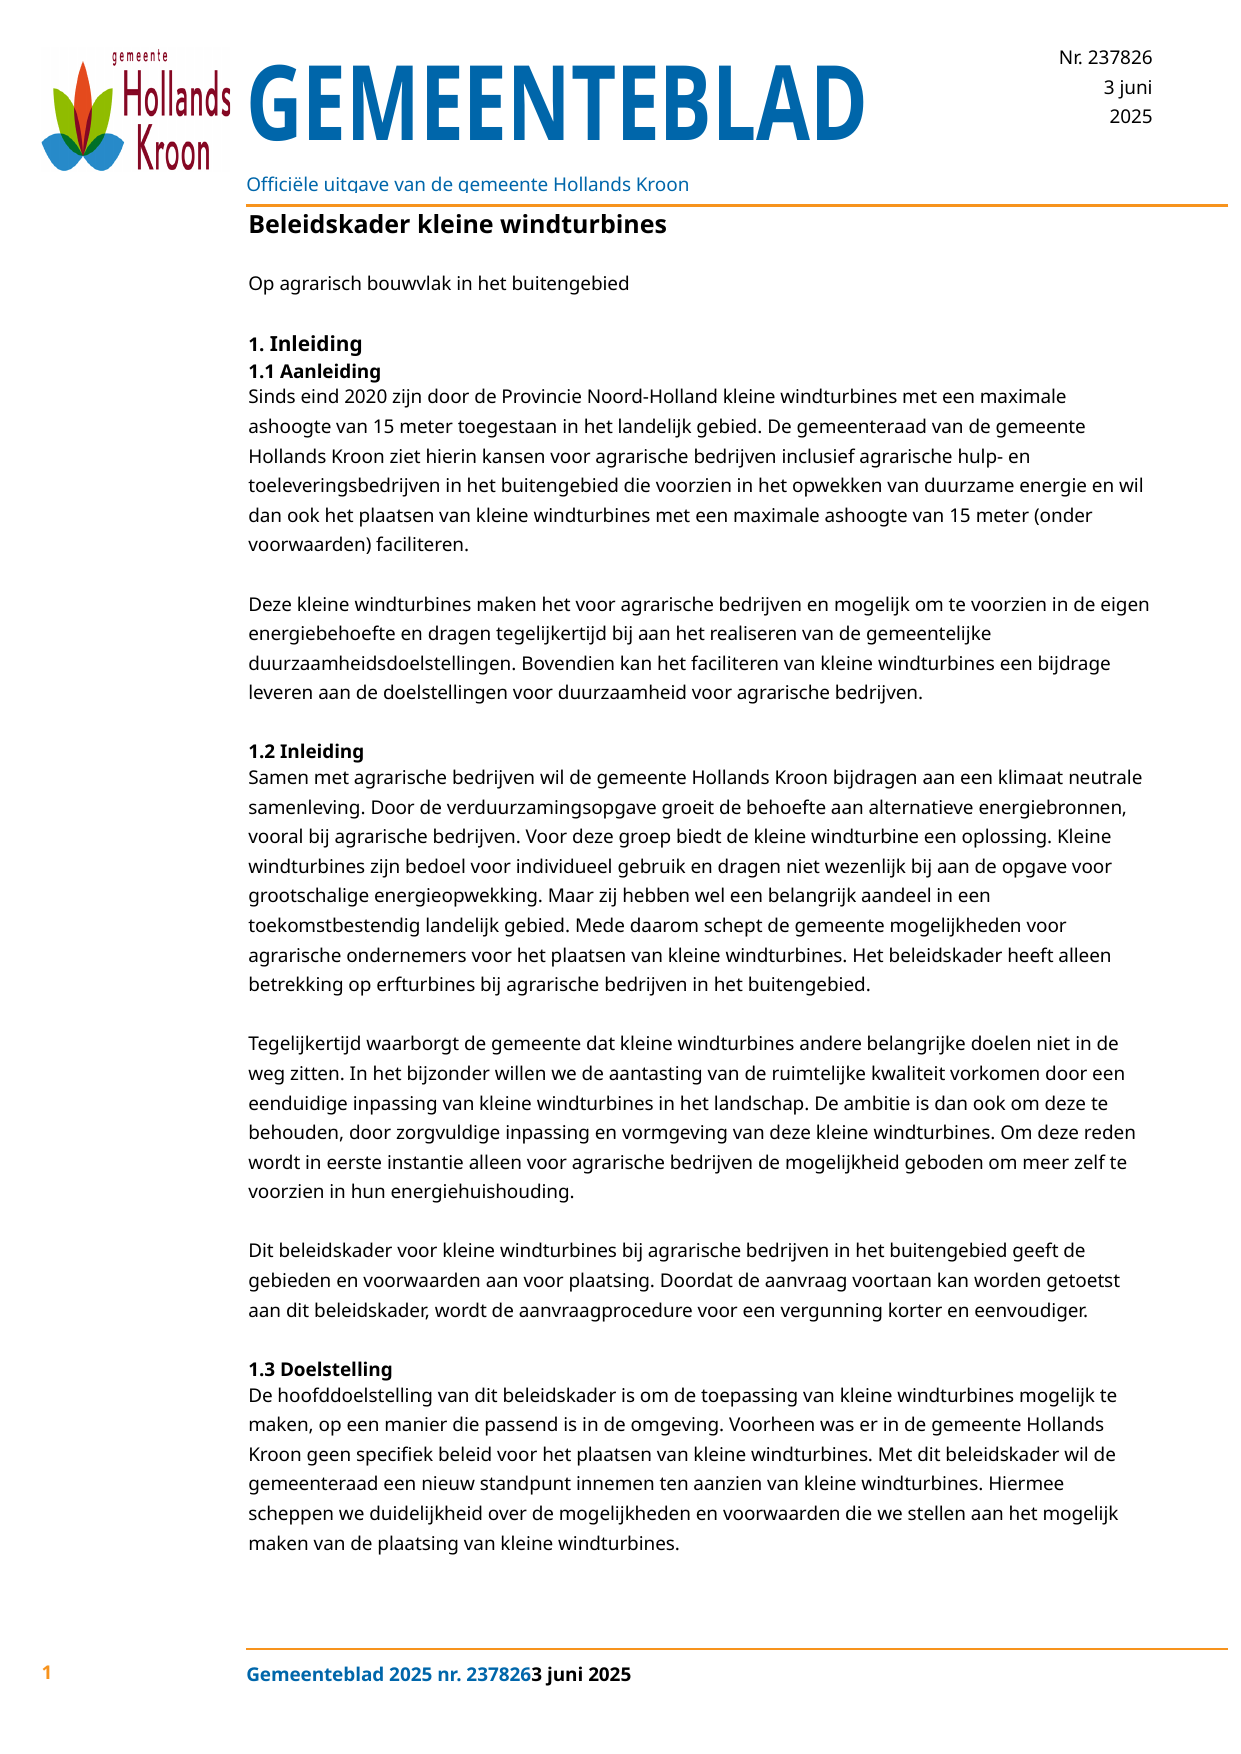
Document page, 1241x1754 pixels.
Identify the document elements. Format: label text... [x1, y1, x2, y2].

text Deze kleine windturbines maken het voor agrarische bedrijven en mogelijk om te voorzien in de eigen energiebehoefte en dragen tegelijkertijd bij aan het realiseren van de gemeentelijke duurzaamheidsdoelstellingen. Bovendien kan het faciliteren van kleine windturbines een bijdrage leveren aan de doelstellingen voor duurzaamheid voor agrarische bedrijven. [248, 591, 1152, 705]
text 1.2 Inleiding [248, 739, 1152, 764]
picture [41, 47, 231, 172]
text Dit beleidskader voor kleine windturbines bij agrarische bedrijven in het buitengebied geeft de gebieden en voorwaarden aan voor plaatsing. Doordat de aanvraag voortaan kan worden getoetst aan dit beleidskader, wordt de aanvraagprocedure voor een vergunning korter en eenvoudiger. [248, 1238, 1152, 1323]
text Beleidskader kleine windturbines [248, 207, 1152, 241]
text 1.1 Aanleiding [248, 358, 1152, 384]
text Samen met agrarische bedrijven wil de gemeente Hollands Kroon bijdragen aan een klimaat neutrale samenleving. Door de verduurzamingsopgave groeit de behoefte aan alternatieve energiebronnen, vooral bij agrarische bedrijven. Voor deze groep biedt de kleine windturbine een oplossing. Kleine windturbines zijn bedoel voor individueel gebruik en dragen niet wezenlijk bij aan de opgave voor grootschalige energieopwekking. Maar zij hebben wel een belangrijk aandeel in een toekomstbestendig landelijk gebied. Mede daarom schept de gemeente mogelijkheden voor agrarische ondernemers voor het plaatsen van kleine windturbines. Het beleidskader heeft alleen betrekking op erfturbines bij agrarische bedrijven in het buitengebied. [248, 764, 1152, 997]
text Op agrarisch bouwvlak in het buitengebied [248, 270, 1152, 296]
text Tegelijkertijd waarborgt de gemeente dat kleine windturbines andere belangrijke doelen niet in de weg zitten. In het bijzonder willen we de aantasting van de ruimtelijke kwaliteit vorkomen door een eenduidige inpassing van kleine windturbines in het landschap. De ambitie is dan ook om deze te behouden, door zorgvuldige inpassing en vormgeving van deze kleine windturbines. Om deze reden wordt in eerste instantie alleen voor agrarische bedrijven de mogelijkheid geboden om meer zelf te voorzien in hun energiehuishouding. [248, 1031, 1152, 1204]
text 1.3 Doelstelling [248, 1356, 1152, 1382]
text De hoofddoelstelling van dit beleidskader is om de toepassing van kleine windturbines mogelijk te maken, op een manier die passend is in de omgeving. Voorheen was er in de gemeente Hollands Kroon geen specifiek beleid voor het plaatsen van kleine windturbines. Met dit beleidskader wil de gemeenteraad een nieuw standpunt innemen ten aanzien van kleine windturbines. Hiermee scheppen we duidelijkheid over de mogelijkheden en voorwaarden die we stellen aan het mogelijk maken van de plaatsing van kleine windturbines. [248, 1382, 1152, 1555]
text 1. Inleiding [248, 329, 1152, 358]
text Sinds eind 2020 zijn door de Provincie Noord-Holland kleine windturbines met een maximale ashoogte van 15 meter toegestaan in het landelijk gebied. De gemeenteraad van de gemeente Hollands Kroon ziet hierin kansen voor agrarische bedrijven inclusief agrarische hulp- en toeleveringsbedrijven in het buitengebied die voorzien in het opwekken van duurzame energie en wil dan ook het plaatsen van kleine windturbines met een maximale ashoogte van 15 meter (onder voorwaarden) faciliteren. [248, 384, 1152, 557]
